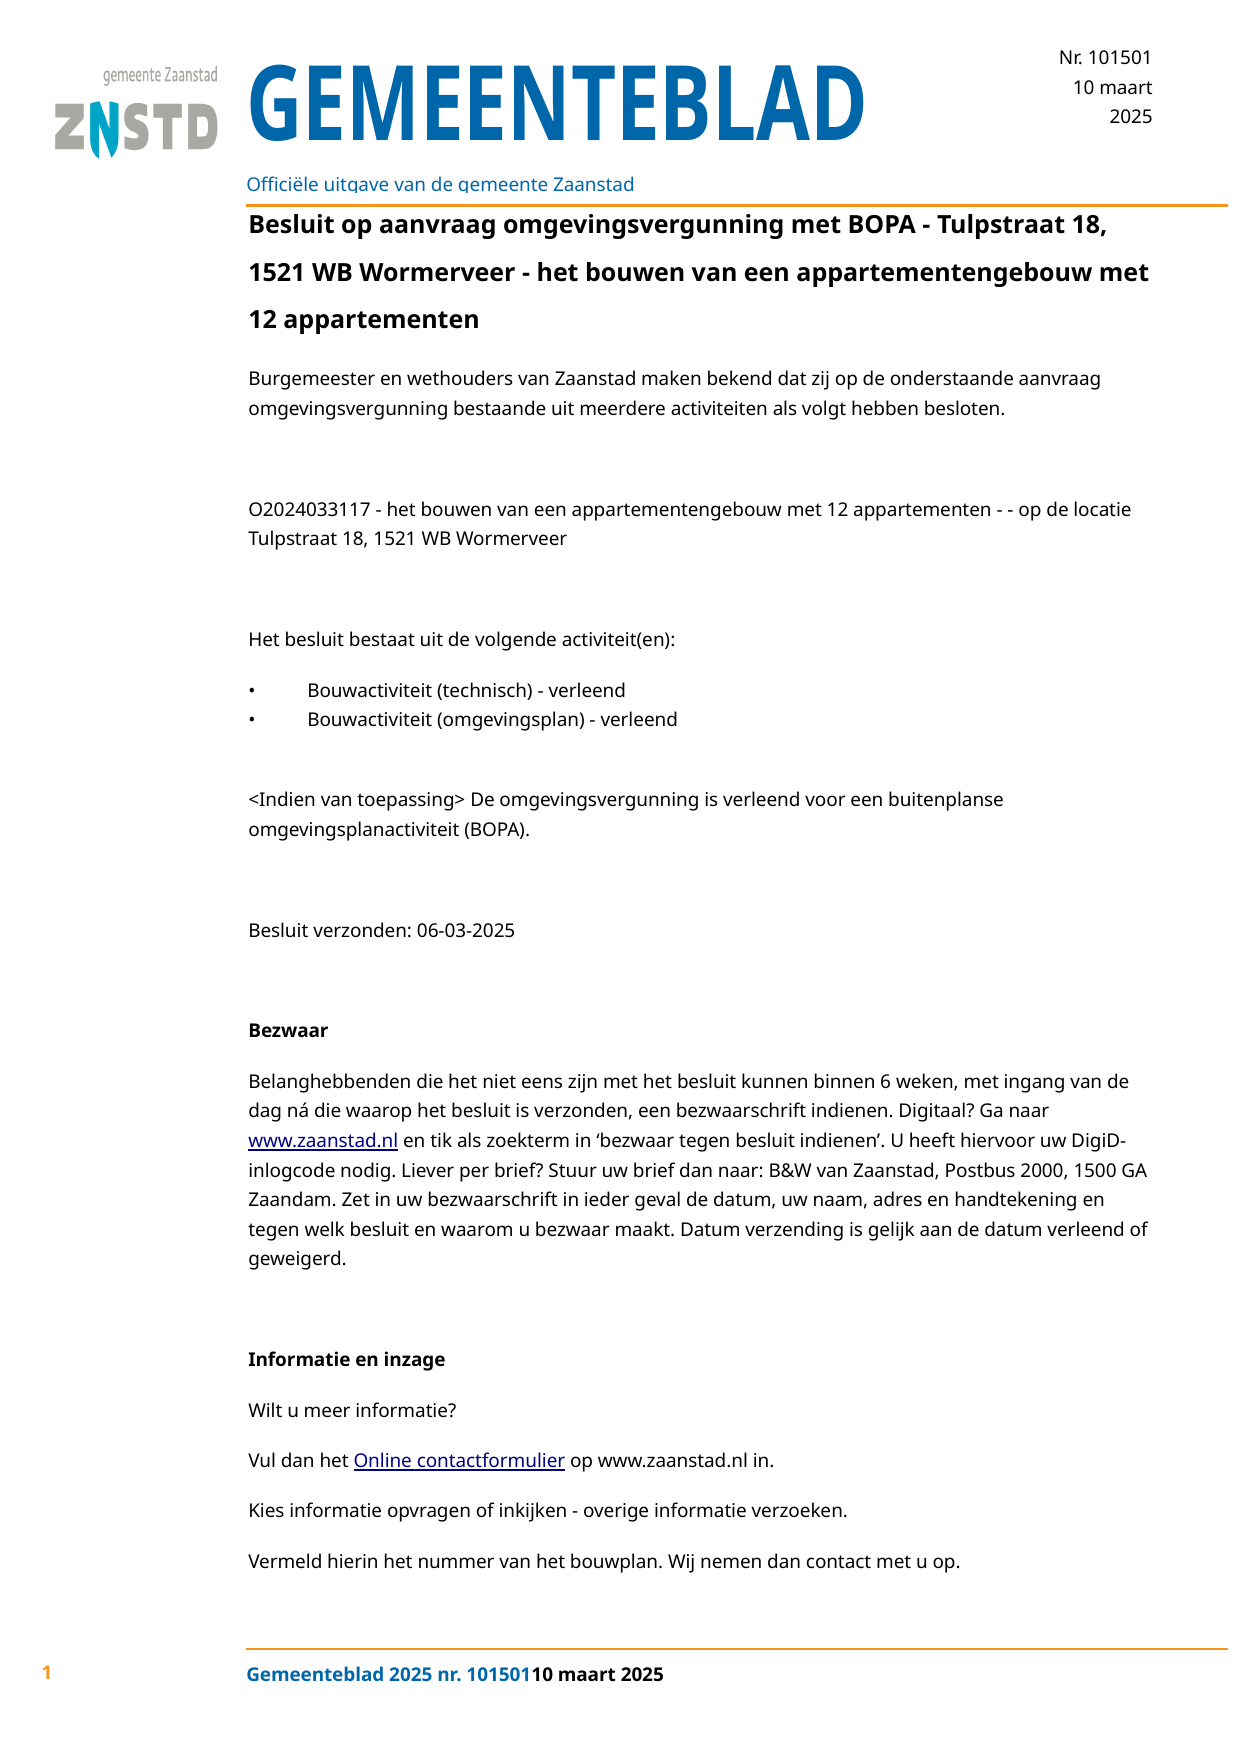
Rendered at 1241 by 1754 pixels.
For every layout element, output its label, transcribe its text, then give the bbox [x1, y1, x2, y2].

text <Indien van toepassing> De omgevingsvergunning is verleend voor een buitenplanse omgevingsplanactiviteit (BOPA). [248, 786, 1152, 842]
text Wilt u meer informatie? [248, 1397, 1152, 1422]
text Bezwaar [248, 1018, 1152, 1043]
list Bouwactiviteit (omgevingsplan) - verleend [248, 706, 1152, 732]
text Burgemeester en wethouders van Zaanstad maken bekend dat zij op de onderstaande aanvraag omgevingsvergunning bestaande uit meerdere activiteiten als volgt hebben besloten. [248, 366, 1152, 421]
list Bouwactiviteit (technisch) - verleend [248, 677, 1152, 702]
text Het besluit bestaat uit de volgende activiteit(en): [248, 626, 1152, 652]
text Kies informatie opvragen of inkijken - overige informatie verzoeken. [248, 1498, 1152, 1523]
text Vermeld hierin het nummer van het bouwplan. Wij nemen dan contact met u op. [248, 1548, 1152, 1574]
picture [41, 47, 231, 172]
text Belanghebbenden die het niet eens zijn met het besluit kunnen binnen 6 weken, met ingang van de dag ná die waarop het besluit is verzonden, een bezwaarschrift indienen. Digitaal? Ga naar www.zaanstad.nl en tik als zoekterm in ‘bezwaar tegen besluit indienen’. U heeft hiervoor uw DigiD-inlogcode nodig. Liever per brief? Stuur uw brief dan naar: B&W van Zaanstad, Postbus 2000, 1500 GA Zaandam. Zet in uw bezwaarschrift in ieder geval de datum, uw naam, adres en handtekening en tegen welk besluit en waarom u bezwaar maakt. Datum verzending is gelijk aan de datum verleend of geweigerd. [248, 1068, 1152, 1271]
text Vul dan het Online contactformulier op www.zaanstad.nl in. [248, 1447, 1152, 1473]
text Informatie en inzage [248, 1346, 1152, 1372]
text Besluit op aanvraag omgevingsvergunning met BOPA - Tulpstraat 18, 1521 WB Wormerveer - het bouwen van een appartementengebouw met 12 appartementen [248, 207, 1152, 336]
text Besluit verzonden: 06-03-2025 [248, 917, 1152, 942]
text O2024033117 - het bouwen van een appartementengebouw met 12 appartementen - - op de locatie Tulpstraat 18, 1521 WB Wormerveer [248, 496, 1152, 551]
